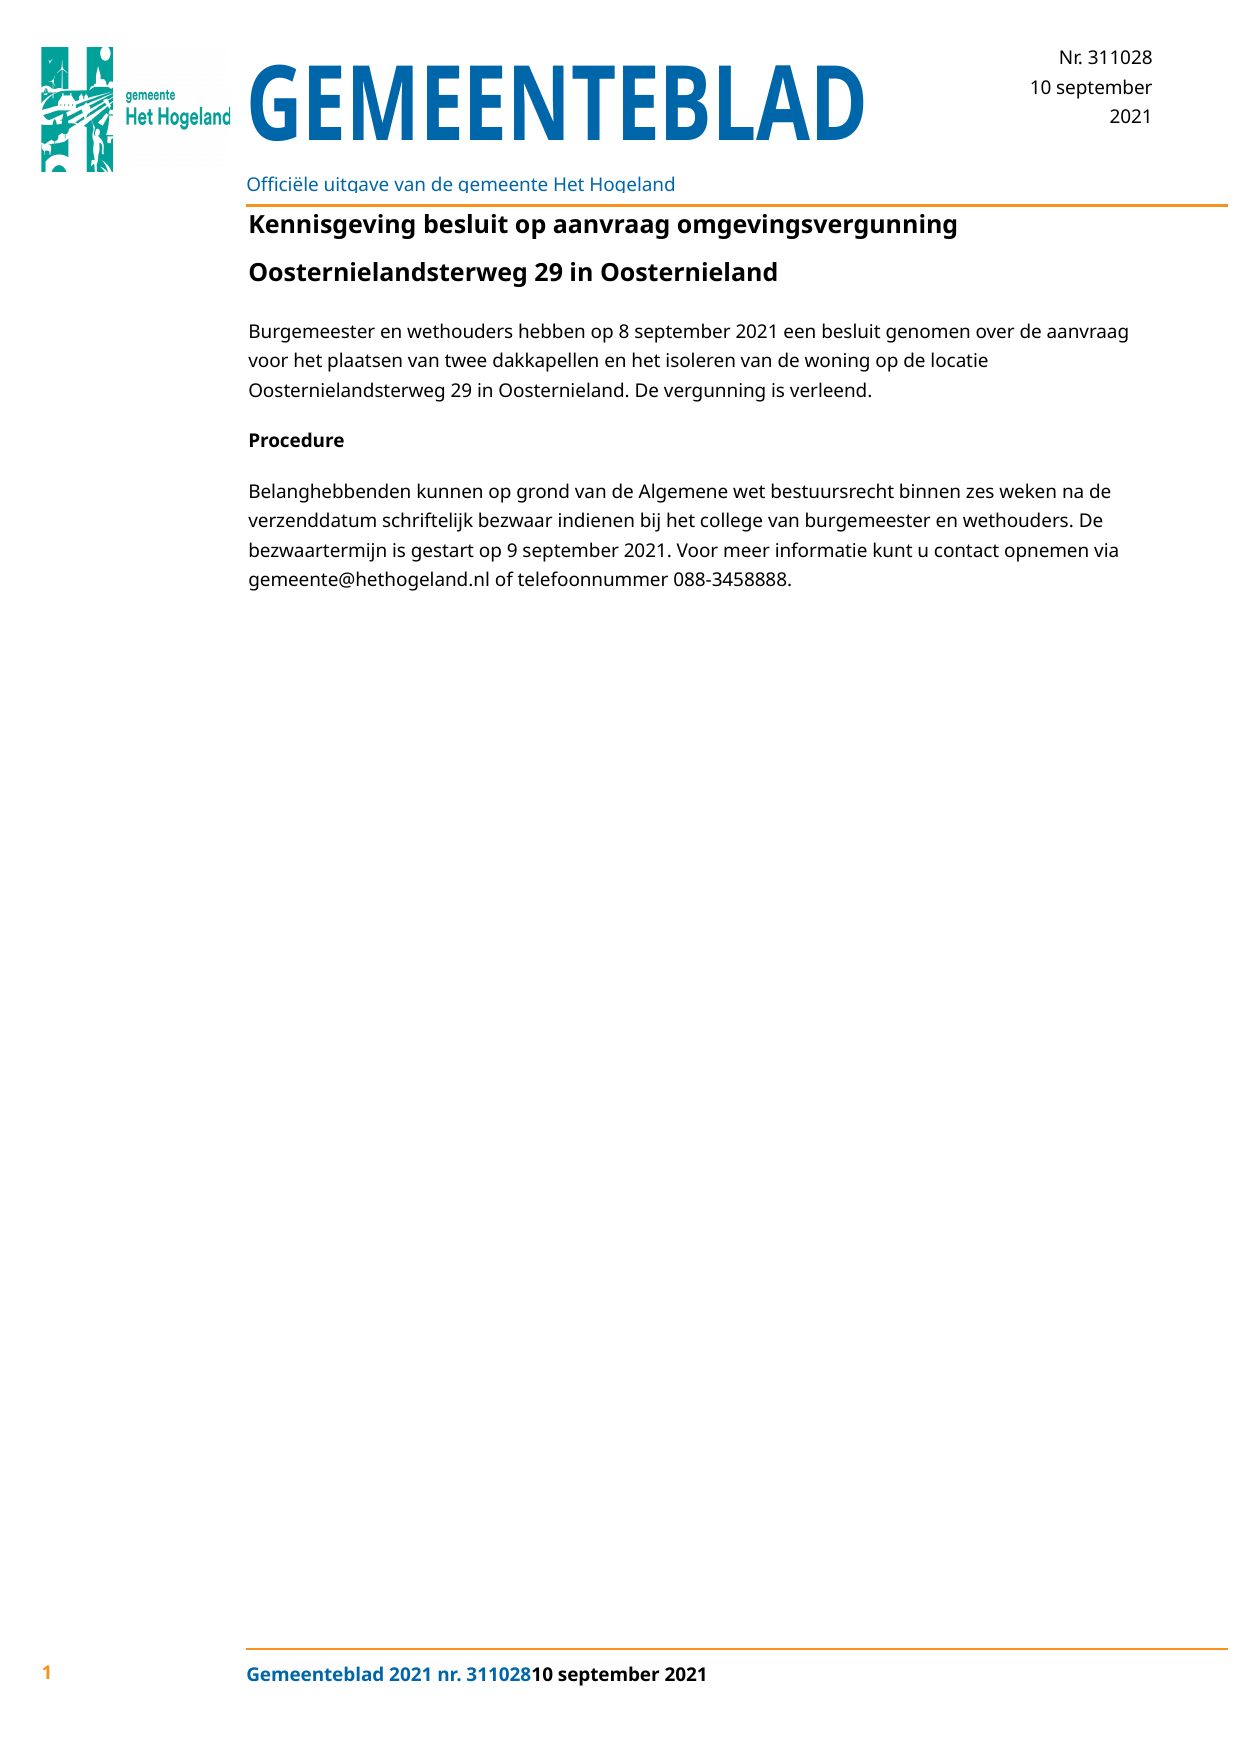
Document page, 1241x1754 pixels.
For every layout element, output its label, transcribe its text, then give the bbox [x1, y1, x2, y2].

picture [41, 47, 231, 172]
text Kennisgeving besluit op aanvraag omgevingsvergunning Oosternielandsterweg 29 in Oosternieland [248, 207, 1152, 288]
text Belanghebbenden kunnen op grond van de Algemene wet bestuursrecht binnen zes weken na de verzenddatum schriftelijk bezwaar indienen bij het college van burgemeester en wethouders. De bezwaartermijn is gestart op 9 september 2021. Voor meer informatie kunt u contact opnemen via gemeente@hethogeland.nl of telefoonnummer 088-3458888. [248, 478, 1152, 592]
text Procedure [248, 427, 1152, 453]
text Burgemeester en wethouders hebben op 8 september 2021 een besluit genomen over de aanvraag voor het plaatsen van twee dakkapellen en het isoleren van de woning op de locatie Oosternielandsterweg 29 in Oosternieland. De vergunning is verleend. [248, 318, 1152, 403]
